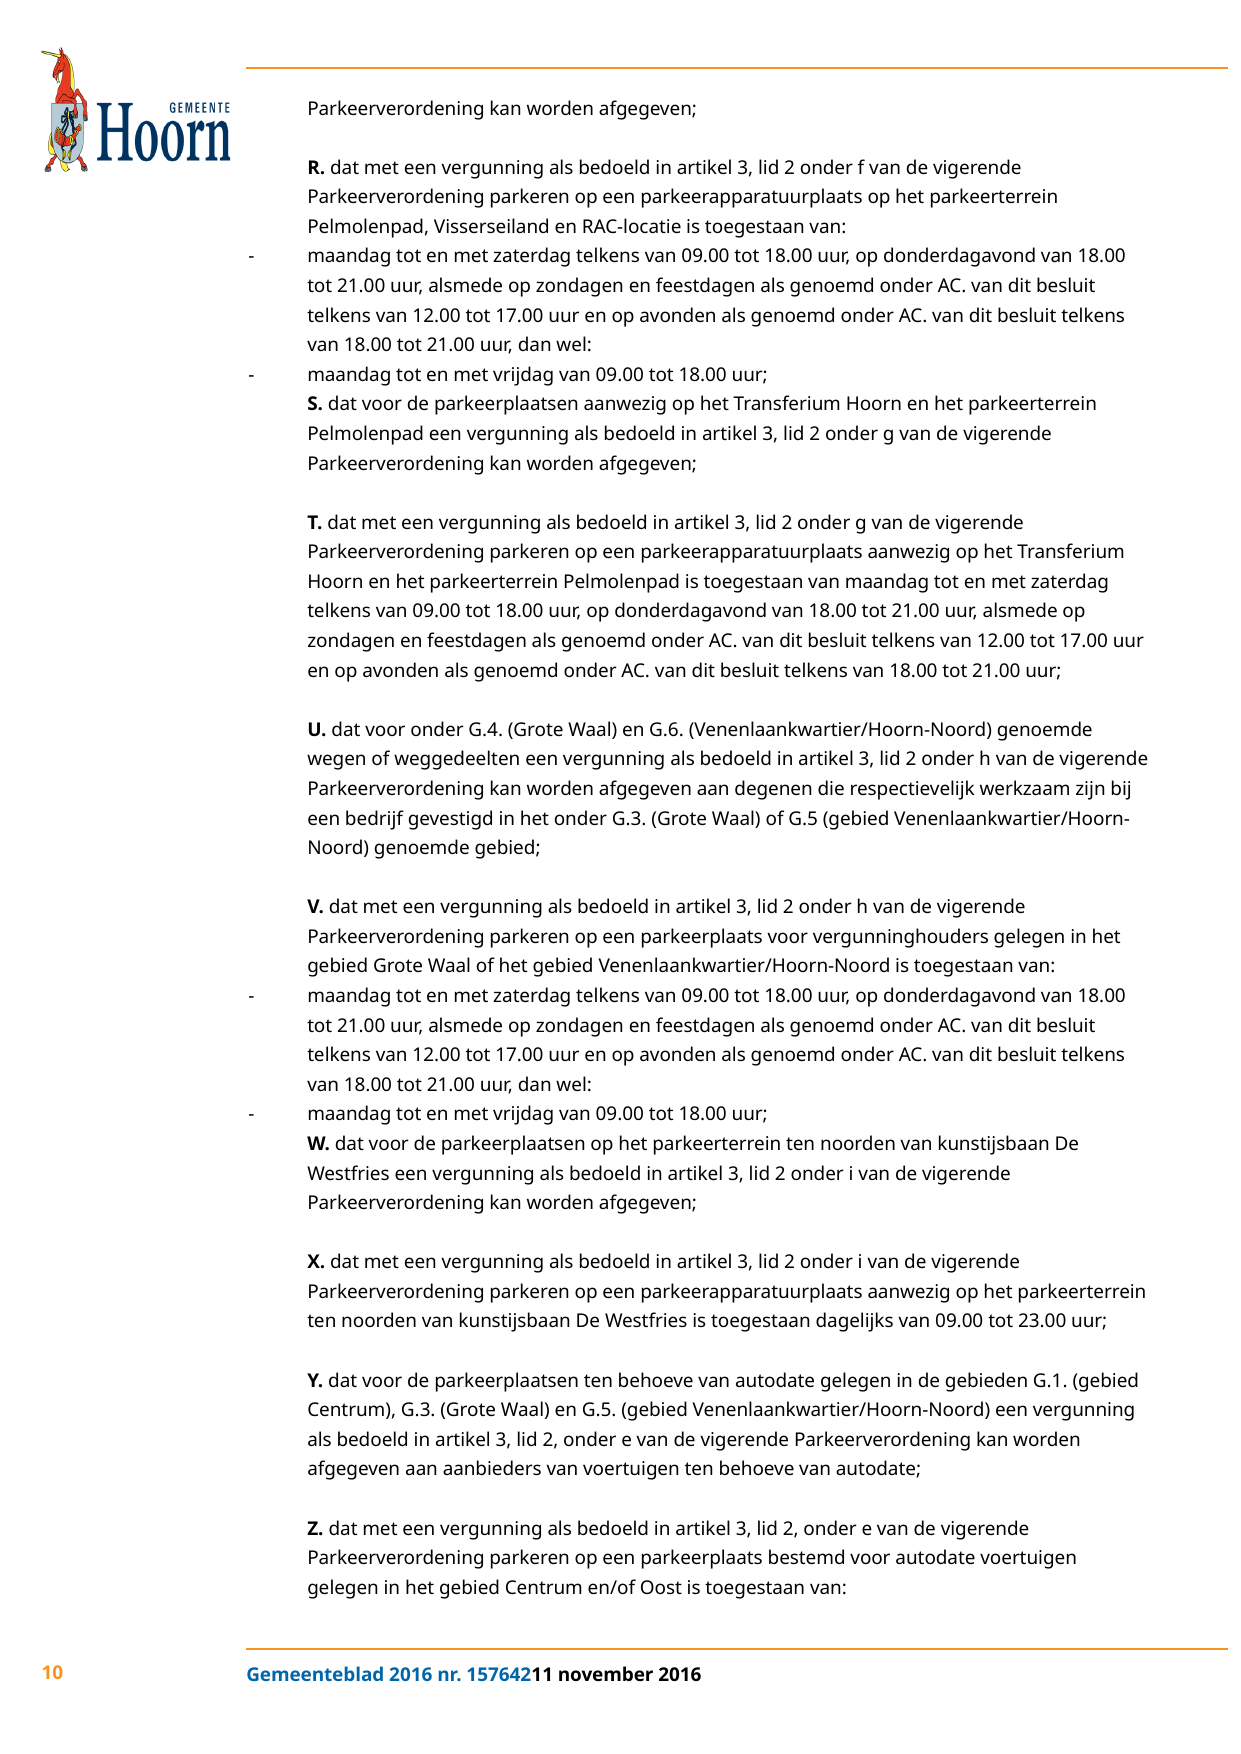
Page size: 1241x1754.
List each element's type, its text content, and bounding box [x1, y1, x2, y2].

list maandag tot en met vrijdag van 09.00 tot 18.00 uur; [248, 361, 1152, 387]
list V. dat met een vergunning als bedoeld in artikel 3, lid 2 onder h van de vigerende Parkeerverordening parkeren op een parkeerplaats voor vergunninghouders gelegen in het gebied Grote Waal of het gebied Venenlaankwartier/Hoorn-Noord is toegestaan van: [248, 893, 1152, 978]
list Z. dat met een vergunning als bedoeld in artikel 3, lid 2, onder e van de vigerende Parkeerverordening parkeren op een parkeerplaats bestemd voor autodate voertuigen gelegen in het gebied Centrum en/of Oost is toegestaan van: [248, 1515, 1152, 1600]
list R. dat met een vergunning als bedoeld in artikel 3, lid 2 onder f van de vigerende Parkeerverordening parkeren op een parkeerapparatuurplaats op het parkeerterrein Pelmolenpad, Visserseiland en RAC-locatie is toegestaan van: [248, 154, 1152, 239]
list S. dat voor de parkeerplaatsen aanwezig op het Transferium Hoorn en het parkeerterrein Pelmolenpad een vergunning als bedoeld in artikel 3, lid 2 onder g van de vigerende Parkeerverordening kan worden afgegeven; [248, 391, 1152, 476]
list U. dat voor onder G.4. (Grote Waal) en G.6. (Venenlaankwartier/Hoorn-Noord) genoemde wegen of weggedeelten een vergunning als bedoeld in artikel 3, lid 2 onder h van de vigerende Parkeerverordening kan worden afgegeven aan degenen die respectievelijk werkzaam zijn bij een bedrijf gevestigd in het onder G.3. (Grote Waal) of G.5 (gebied Venenlaankwartier/Hoorn-Noord) genoemde gebied; [248, 716, 1152, 860]
list maandag tot en met zaterdag telkens van 09.00 tot 18.00 uur, op donderdagavond van 18.00 tot 21.00 uur, alsmede op zondagen en feestdagen als genoemd onder AC. van dit besluit telkens van 12.00 tot 17.00 uur en op avonden als genoemd onder AC. van dit besluit telkens van 18.00 tot 21.00 uur, dan wel: [248, 982, 1152, 1097]
list Y. dat voor de parkeerplaatsen ten behoeve van autodate gelegen in de gebieden G.1. (gebied Centrum), G.3. (Grote Waal) en G.5. (gebied Venenlaankwartier/Hoorn-Noord) een vergunning als bedoeld in artikel 3, lid 2, onder e van de vigerende Parkeerverordening kan worden afgegeven aan aanbieders van voertuigen ten behoeve van autodate; [248, 1367, 1152, 1481]
list W. dat voor de parkeerplaatsen op het parkeerterrein ten noorden van kunstijsbaan De Westfries een vergunning als bedoeld in artikel 3, lid 2 onder i van de vigerende Parkeerverordening kan worden afgegeven; [248, 1130, 1152, 1215]
list T. dat met een vergunning als bedoeld in artikel 3, lid 2 onder g van de vigerende Parkeerverordening parkeren op een parkeerapparatuurplaats aanwezig op het Transferium Hoorn en het parkeerterrein Pelmolenpad is toegestaan van maandag tot en met zaterdag telkens van 09.00 tot 18.00 uur, op donderdagavond van 18.00 tot 21.00 uur, alsmede op zondagen en feestdagen als genoemd onder AC. van dit besluit telkens van 12.00 tot 17.00 uur en op avonden als genoemd onder AC. van dit besluit telkens van 18.00 tot 21.00 uur; [248, 509, 1152, 683]
picture [41, 47, 231, 172]
list X. dat met een vergunning als bedoeld in artikel 3, lid 2 onder i van de vigerende Parkeerverordening parkeren op een parkeerapparatuurplaats aanwezig op het parkeerterrein ten noorden van kunstijsbaan De Westfries is toegestaan dagelijks van 09.00 tot 23.00 uur; [248, 1248, 1152, 1333]
list maandag tot en met vrijdag van 09.00 tot 18.00 uur; [248, 1101, 1152, 1126]
list maandag tot en met zaterdag telkens van 09.00 tot 18.00 uur, op donderdagavond van 18.00 tot 21.00 uur, alsmede op zondagen en feestdagen als genoemd onder AC. van dit besluit telkens van 12.00 tot 17.00 uur en op avonden als genoemd onder AC. van dit besluit telkens van 18.00 tot 21.00 uur, dan wel: [248, 243, 1152, 357]
list Parkeerverordening kan worden afgegeven; [248, 95, 1152, 121]
